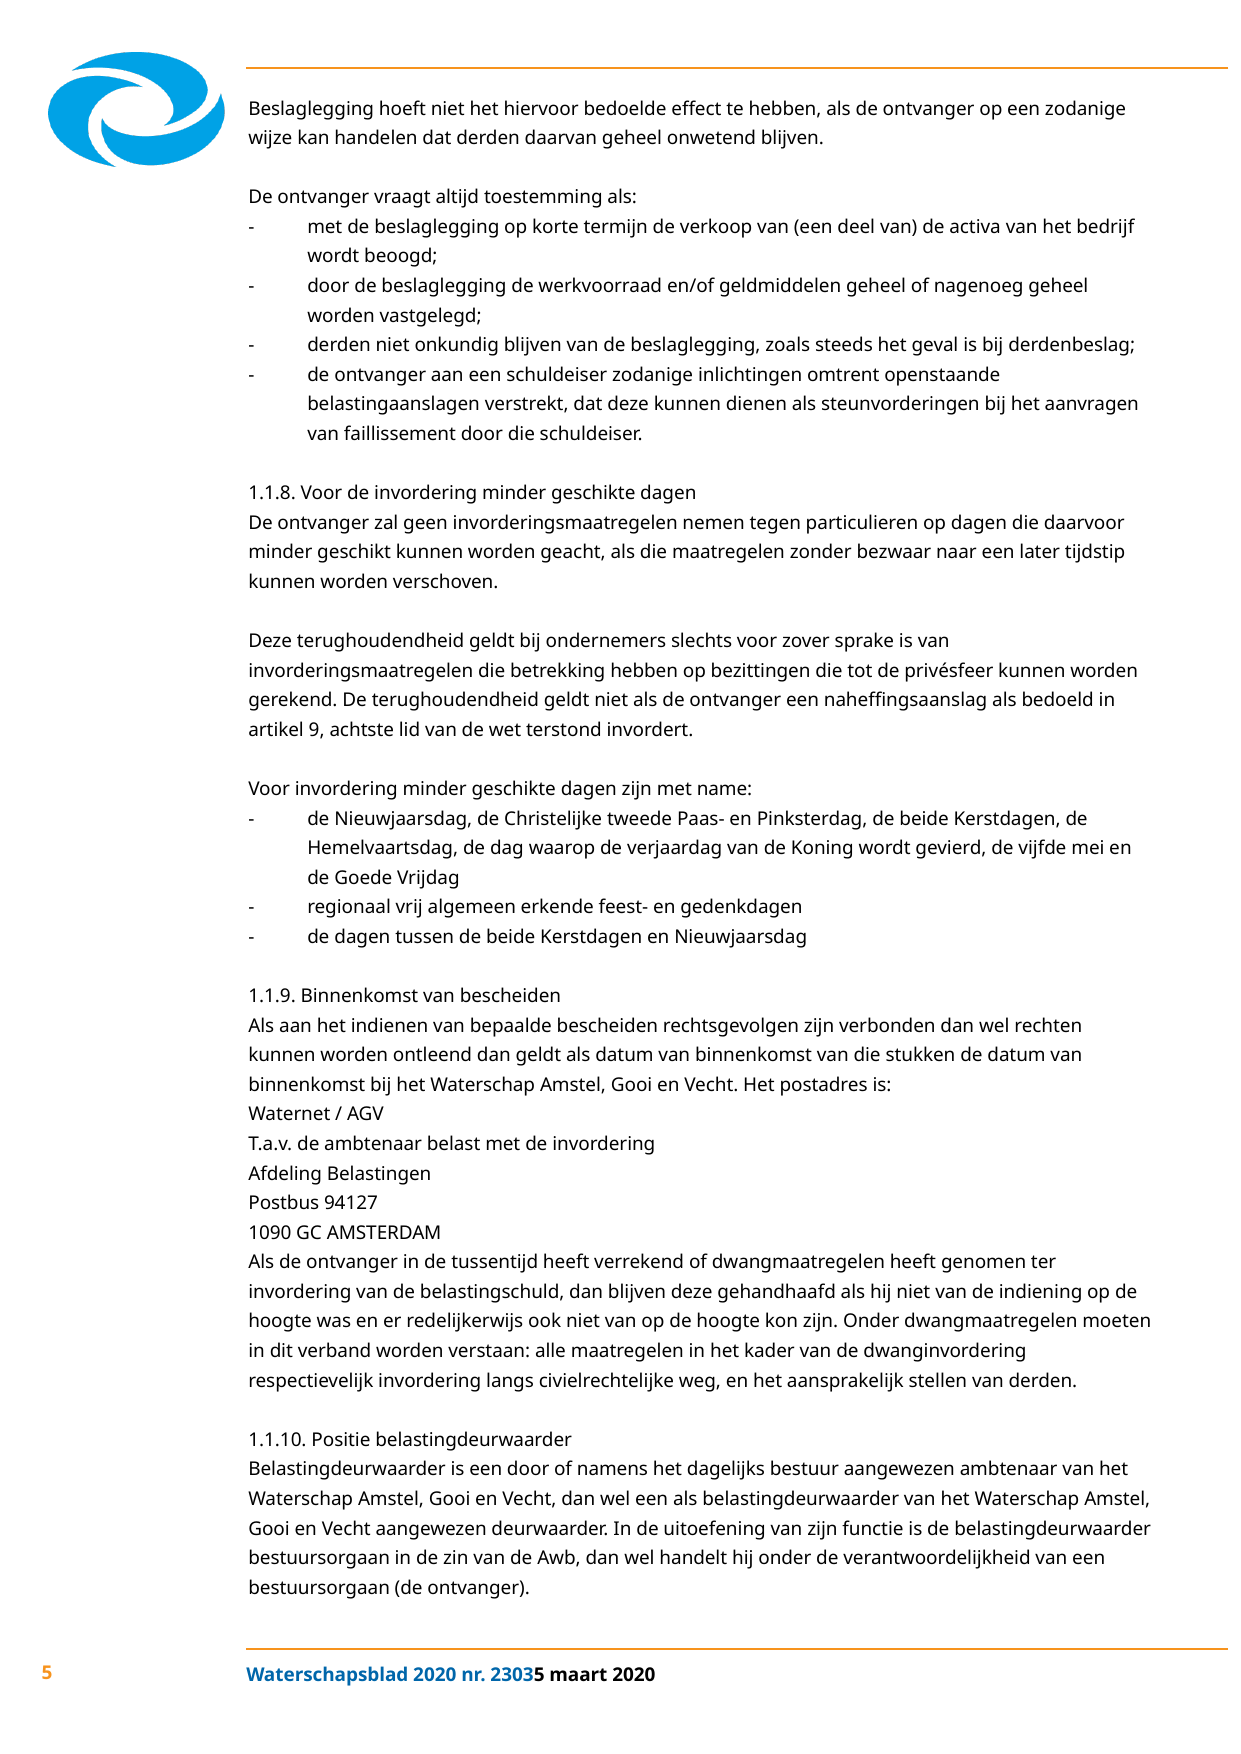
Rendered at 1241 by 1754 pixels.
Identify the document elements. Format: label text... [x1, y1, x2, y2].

text Als de ontvanger in de tussentijd heeft verrekend of dwangmaatregelen heeft genomen ter invordering van de belastingschuld, dan blijven deze gehandhaafd als hij niet van de indiening op de hoogte was en er redelijkerwijs ook niet van op de hoogte kon zijn. Onder dwangmaatregelen moeten in dit verband worden verstaan: alle maatregelen in het kader van de dwanginvordering respectievelijk invordering langs civielrechtelijke weg, en het aansprakelijk stellen van derden. [248, 1248, 1152, 1393]
list regionaal vrij algemeen erkende feest- en gedenkdagen [248, 893, 1152, 919]
list de dagen tussen de beide Kerstdagen en Nieuwjaarsdag [248, 923, 1152, 949]
text T.a.v. de ambtenaar belast met de invordering [248, 1130, 1152, 1156]
text 1.1.10. Positie belastingdeurwaarder [248, 1426, 1152, 1452]
picture [41, 47, 231, 172]
text 1.1.9. Binnenkomst van bescheiden [248, 982, 1152, 1008]
text Waternet / AGV [248, 1101, 1152, 1126]
text Beslaglegging hoeft niet het hiervoor bedoelde effect te hebben, als de ontvanger op een zodanige wijze kan handelen dat derden daarvan geheel onwetend blijven. [248, 95, 1152, 150]
list derden niet onkundig blijven van de beslaglegging, zoals steeds het geval is bij derdenbeslag; [248, 331, 1152, 357]
text Afdeling Belastingen [248, 1160, 1152, 1186]
text Postbus 94127 [248, 1189, 1152, 1215]
text De ontvanger vraagt altijd toestemming als: [248, 183, 1152, 209]
list de ontvanger aan een schuldeiser zodanige inlichtingen omtrent openstaande belastingaanslagen verstrekt, dat deze kunnen dienen als steunvorderingen bij het aanvragen van faillissement door die schuldeiser. [248, 361, 1152, 446]
list de Nieuwjaarsdag, de Christelijke tweede Paas- en Pinksterdag, de beide Kerstdagen, de Hemelvaartsdag, de dag waarop de verjaardag van de Koning wordt gevierd, de vijfde mei en de Goede Vrijdag [248, 805, 1152, 890]
text 1.1.8. Voor de invordering minder geschikte dagen [248, 479, 1152, 505]
text 1090 GC AMSTERDAM [248, 1219, 1152, 1245]
text Belastingdeurwaarder is een door of namens het dagelijks bestuur aangewezen ambtenaar van het Waterschap Amstel, Gooi en Vecht, dan wel een als belastingdeurwaarder van het Waterschap Amstel, Gooi en Vecht aangewezen deurwaarder. In de uitoefening van zijn functie is de belastingdeurwaarder bestuursorgaan in de zin van de Awb, dan wel handelt hij onder de verantwoordelijkheid van een bestuursorgaan (de ontvanger). [248, 1456, 1152, 1600]
list door de beslaglegging de werkvoorraad en/of geldmiddelen geheel of nagenoeg geheel worden vastgelegd; [248, 272, 1152, 328]
text Deze terughoudendheid geldt bij ondernemers slechts voor zover sprake is van invorderingsmaatregelen die betrekking hebben op bezittingen die tot de privésfeer kunnen worden gerekend. De terughoudendheid geldt niet als de ontvanger een naheffingsaanslag als bedoeld in artikel 9, achtste lid van de wet terstond invordert. [248, 627, 1152, 742]
text Als aan het indienen van bepaalde bescheiden rechtsgevolgen zijn verbonden dan wel rechten kunnen worden ontleend dan geldt als datum van binnenkomst van die stukken de datum van binnenkomst bij het Waterschap Amstel, Gooi en Vecht. Het postadres is: [248, 1012, 1152, 1097]
list met de beslaglegging op korte termijn de verkoop van (een deel van) de activa van het bedrijf wordt beoogd; [248, 213, 1152, 268]
text Voor invordering minder geschikte dagen zijn met name: [248, 775, 1152, 801]
text De ontvanger zal geen invorderingsmaatregelen nemen tegen particulieren op dagen die daarvoor minder geschikt kunnen worden geacht, als die maatregelen zonder bezwaar naar een later tijdstip kunnen worden verschoven. [248, 509, 1152, 594]
